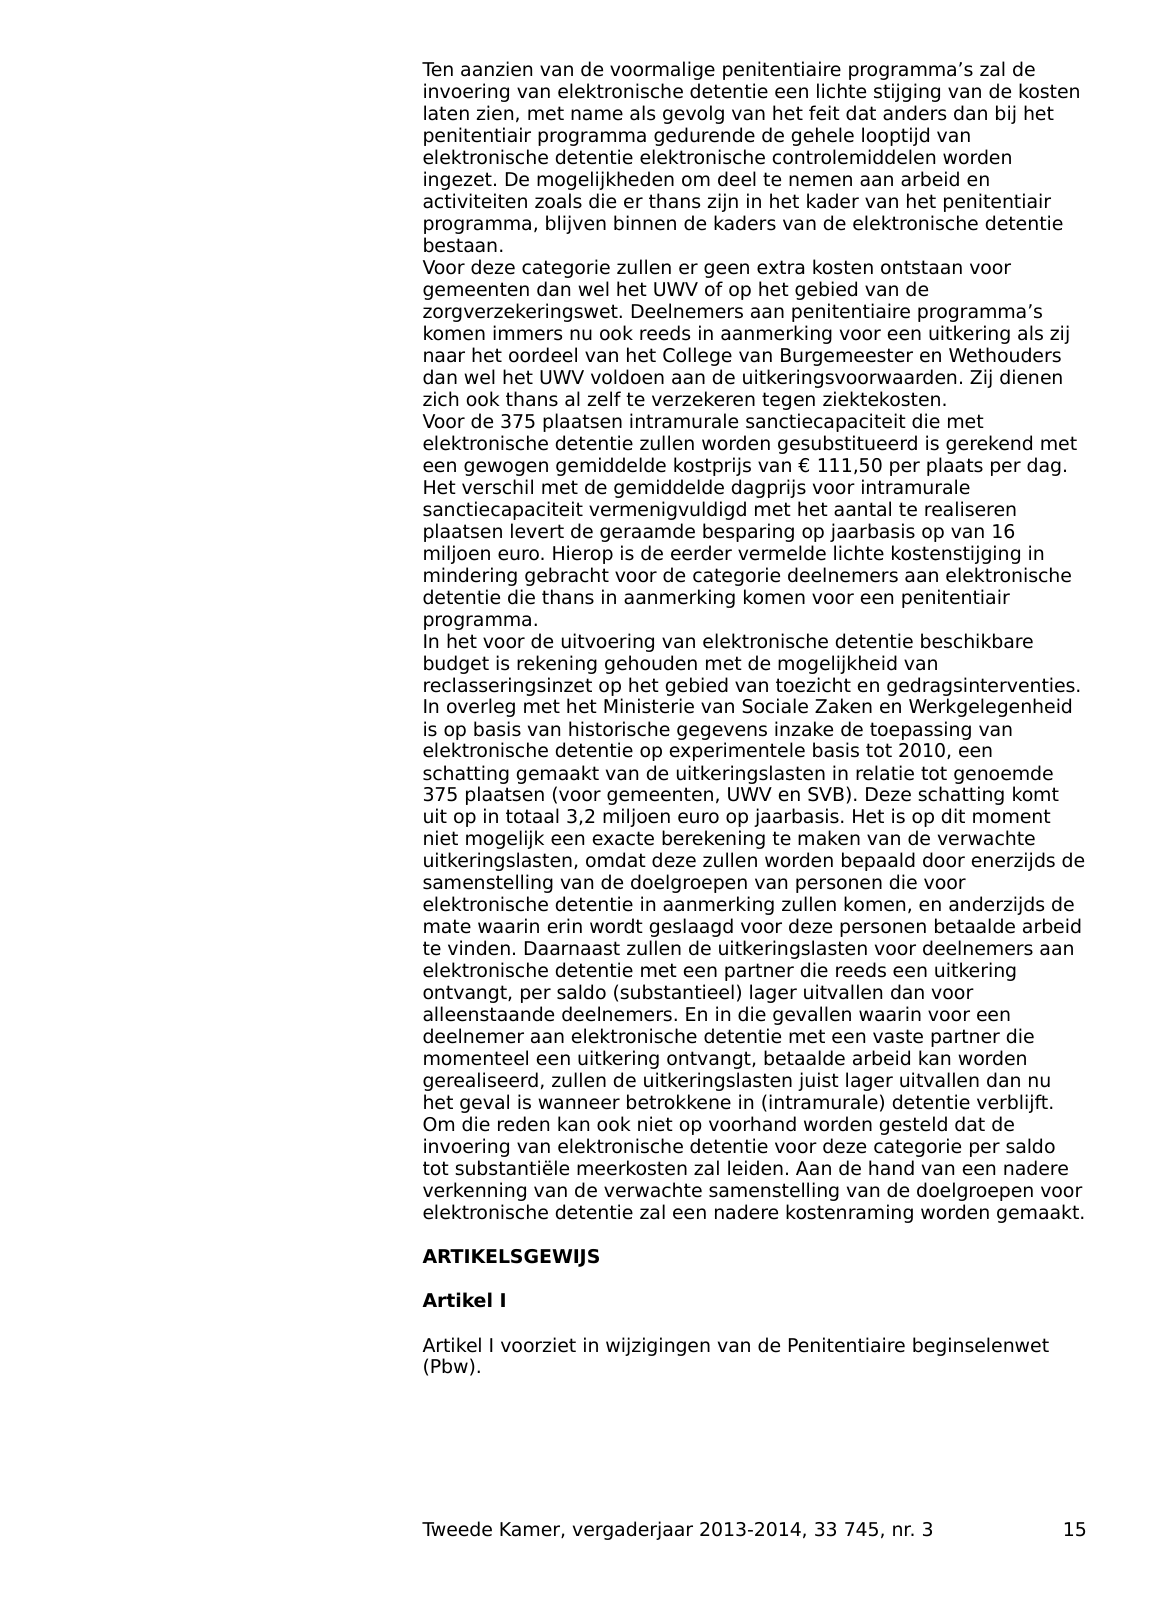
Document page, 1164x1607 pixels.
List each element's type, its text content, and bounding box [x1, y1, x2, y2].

text Voor de 375 plaatsen intramurale sanctiecapaciteit die met elektronische detentie zullen worden gesubstitueerd is gerekend met een gewogen gemiddelde kostprijs van € 111,50 per plaats per dag. Het verschil met de gemiddelde dagprijs voor intramurale sanctiecapaciteit vermenigvuldigd met het aantal te realiseren plaatsen levert de geraamde besparing op jaarbasis op van 16 miljoen euro. Hierop is de eerder vermelde lichte kostenstijging in mindering gebracht voor de categorie deelnemers aan elektronische detentie die thans in aanmerking komen voor een penitentiair programma. [422, 411, 1087, 631]
subtitle Artikel I [422, 1290, 1087, 1312]
subtitle ARTIKELSGEWIJS [422, 1246, 1087, 1268]
text Ten aanzien van de voormalige penitentiaire programma’s zal de invoering van elektronische detentie een lichte stijging van de kosten laten zien, met name als gevolg van het feit dat anders dan bij het penitentiair programma gedurende de gehele looptijd van elektronische detentie elektronische controlemiddelen worden ingezet. De mogelijkheden om deel te nemen aan arbeid en activiteiten zoals die er thans zijn in het kader van het penitentiair programma, blijven binnen de kaders van de elektronische detentie bestaan. [422, 59, 1087, 257]
text In het voor de uitvoering van elektronische detentie beschikbare budget is rekening gehouden met de mogelijkheid van reclasseringsinzet op het gebied van toezicht en gedragsinterventies. [422, 631, 1087, 696]
text Artikel I voorziet in wijzigingen van de Penitentiaire beginselenwet (Pbw). [422, 1334, 1087, 1378]
text Voor deze categorie zullen er geen extra kosten ontstaan voor gemeenten dan wel het UWV of op het gebied van de zorgverzekeringswet. Deelnemers aan penitentiaire programma’s komen immers nu ook reeds in aanmerking voor een uitkering als zij naar het oordeel van het College van Burgemeester en Wethouders dan wel het UWV voldoen aan de uitkeringsvoorwaarden. Zij dienen zich ook thans al zelf te verzekeren tegen ziektekosten. [422, 257, 1087, 411]
text In overleg met het Ministerie van Sociale Zaken en Werkgelegenheid is op basis van historische gegevens inzake de toepassing van elektronische detentie op experimentele basis tot 2010, een schatting gemaakt van de uitkeringslasten in relatie tot genoemde 375 plaatsen (voor gemeenten, UWV en SVB). Deze schatting komt uit op in totaal 3,2 miljoen euro op jaarbasis. Het is op dit moment niet mogelijk een exacte berekening te maken van de verwachte uitkeringslasten, omdat deze zullen worden bepaald door enerzijds de samenstelling van de doelgroepen van personen die voor elektronische detentie in aanmerking zullen komen, en anderzijds de mate waarin erin wordt geslaagd voor deze personen betaalde arbeid te vinden. Daarnaast zullen de uitkeringslasten voor deelnemers aan elektronische detentie met een partner die reeds een uitkering ontvangt, per saldo (substantieel) lager uitvallen dan voor alleenstaande deelnemers. En in die gevallen waarin voor een deelnemer aan elektronische detentie met een vaste partner die momenteel een uitkering ontvangt, betaalde arbeid kan worden gerealiseerd, zullen de uitkeringslasten juist lager uitvallen dan nu het geval is wanneer betrokkene in (intramurale) detentie verblijft. Om die reden kan ook niet op voorhand worden gesteld dat de invoering van elektronische detentie voor deze categorie per saldo tot substantiële meerkosten zal leiden. Aan de hand van een nadere verkenning van de verwachte samenstelling van de doelgroepen voor elektronische detentie zal een nadere kostenraming worden gemaakt. [422, 696, 1087, 1224]
